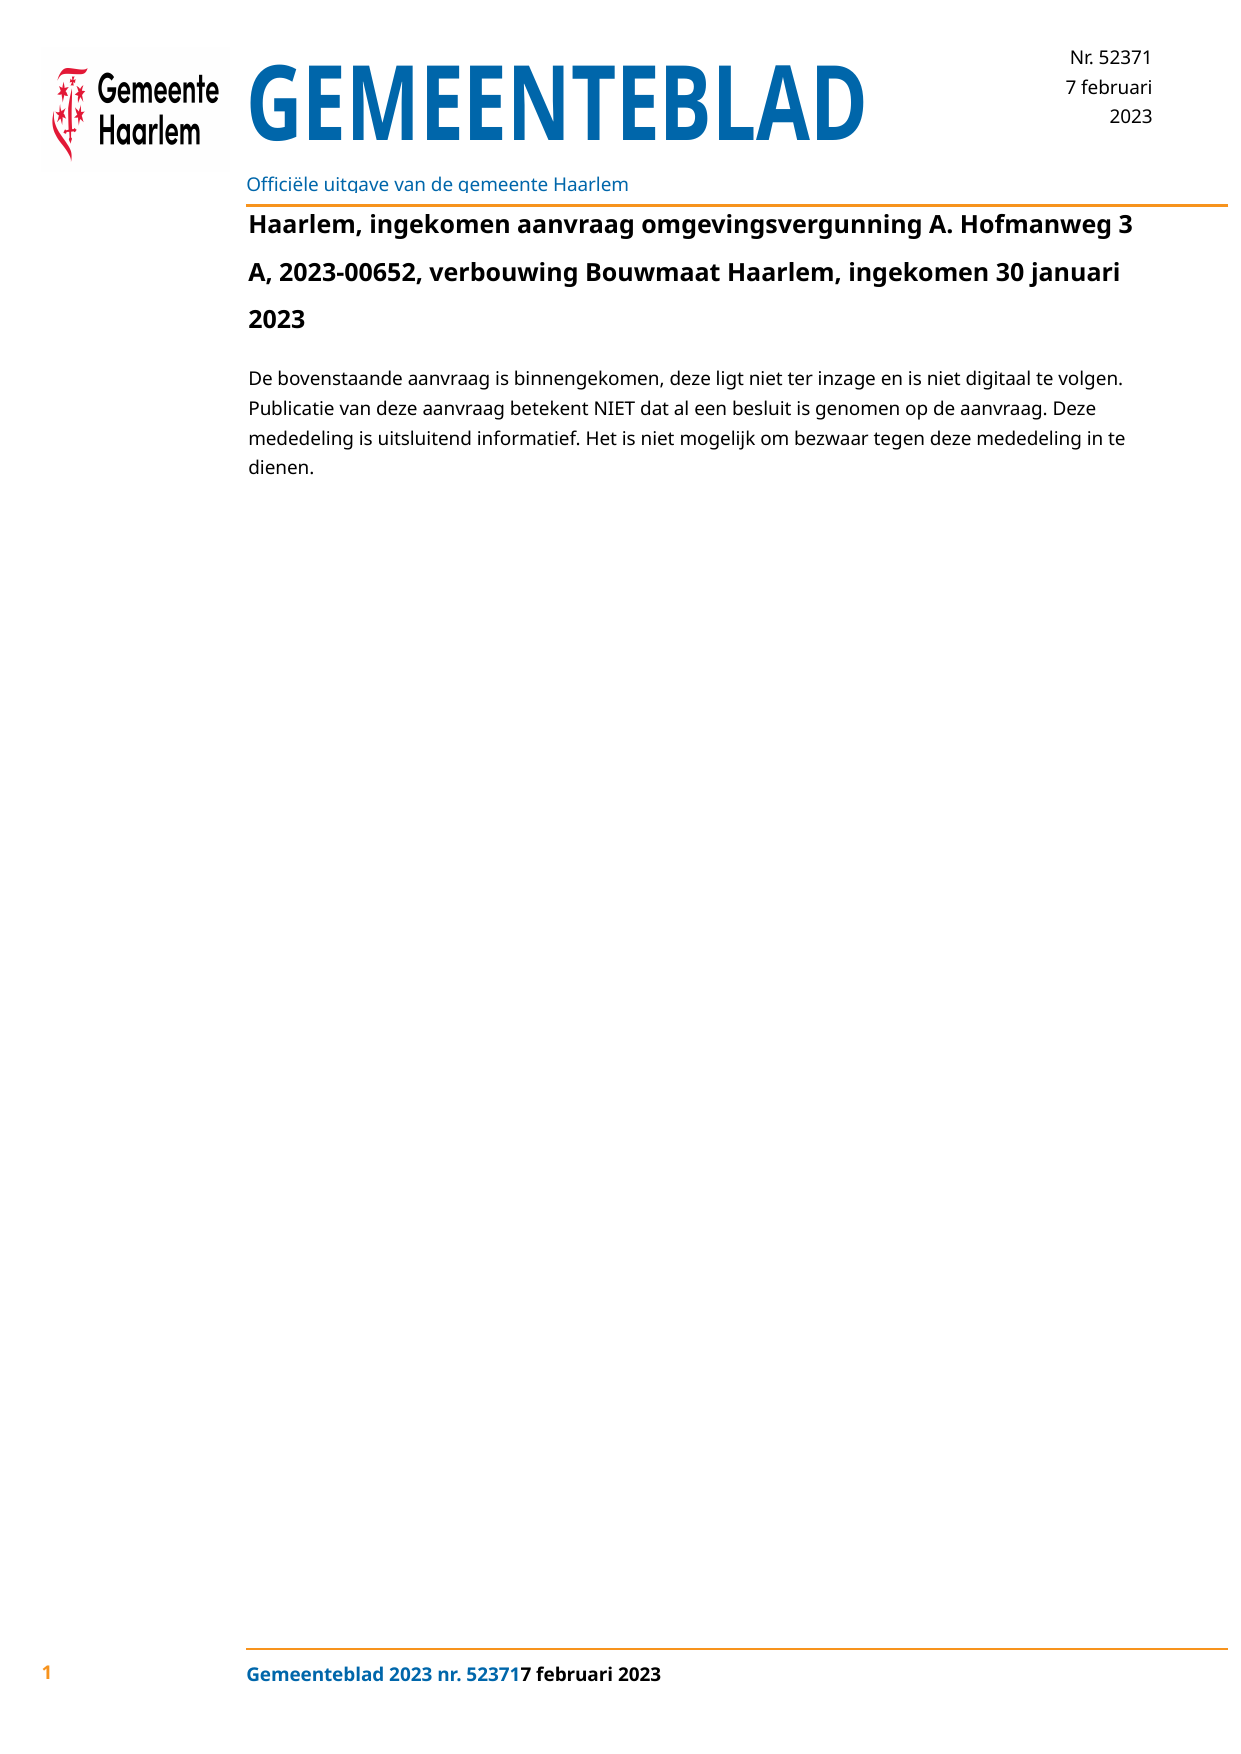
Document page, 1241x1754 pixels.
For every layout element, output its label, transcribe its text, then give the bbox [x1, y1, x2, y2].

text De bovenstaande aanvraag is binnengekomen, deze ligt niet ter inzage en is niet digitaal te volgen. Publicatie van deze aanvraag betekent NIET dat al een besluit is genomen op de aanvraag. Deze mededeling is uitsluitend informatief. Het is niet mogelijk om bezwaar tegen deze mededeling in te dienen. [248, 366, 1152, 480]
text Haarlem, ingekomen aanvraag omgevingsvergunning A. Hofmanweg 3 A, 2023-00652, verbouwing Bouwmaat Haarlem, ingekomen 30 januari 2023 [248, 207, 1152, 336]
picture [41, 47, 231, 172]
